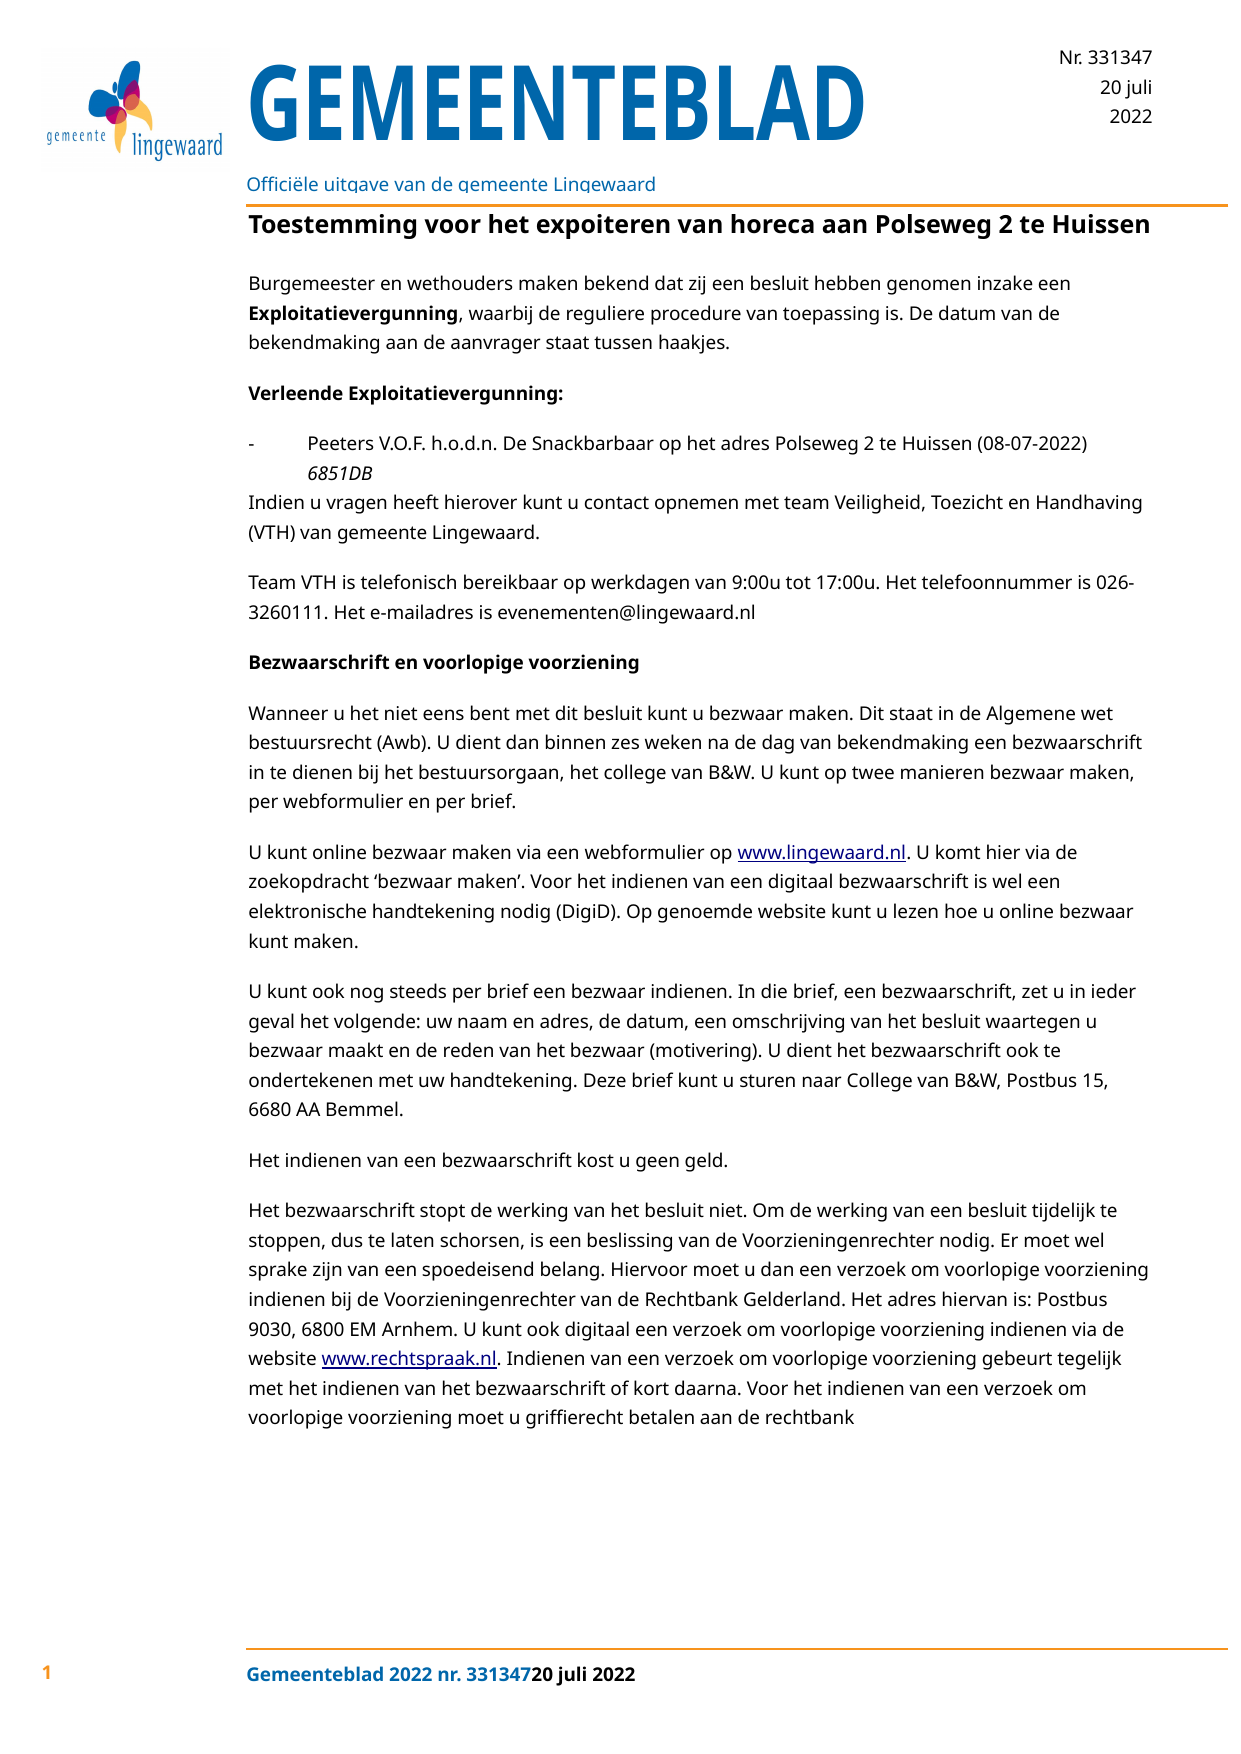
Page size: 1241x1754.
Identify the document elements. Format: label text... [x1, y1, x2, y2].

text Team VTH is telefonisch bereikbaar op werkdagen van 9:00u tot 17:00u. Het telefoonnummer is 026-3260111. Het e-mailadres is evenementen@lingewaard.nl [248, 569, 1152, 625]
text Burgemeester en wethouders maken bekend dat zij een besluit hebben genomen inzake een Exploitatievergunning, waarbij de reguliere procedure van toepassing is. De datum van de bekendmaking aan de aanvrager staat tussen haakjes. [248, 270, 1152, 355]
picture [41, 47, 231, 172]
text Verleende Exploitatievergunning: [248, 380, 1152, 406]
text U kunt ook nog steeds per brief een bezwaar indienen. In die brief, een bezwaarschrift, zet u in ieder geval het volgende: uw naam en adres, de datum, een omschrijving van het besluit waartegen u bezwaar maakt en de reden van het bezwaar (motivering). U dient het bezwaarschrift ook te ondertekenen met uw handtekening. Deze brief kunt u sturen naar College van B&W, Postbus 15, 6680 AA Bemmel. [248, 978, 1152, 1122]
text Toestemming voor het expoiteren van horeca aan Polseweg 2 te Huissen [248, 207, 1152, 241]
text Het bezwaarschrift stopt de werking van het besluit niet. Om de werking van een besluit tijdelijk te stoppen, dus te laten schorsen, is een beslissing van de Voorzieningenrechter nodig. Er moet wel sprake zijn van een spoedeisend belang. Hiervoor moet u dan een verzoek om voorlopige voorziening indienen bij de Voorzieningenrechter van de Rechtbank Gelderland. Het adres hiervan is: Postbus 9030, 6800 EM Arnhem. U kunt ook digitaal een verzoek om voorlopige voorziening indienen via de website www.rechtspraak.nl. Indienen van een verzoek om voorlopige voorziening gebeurt tegelijk met het indienen van het bezwaarschrift of kort daarna. Voor het indienen van een verzoek om voorlopige voorziening moet u griffierecht betalen aan de rechtbank [248, 1197, 1152, 1430]
text Indien u vragen heeft hierover kunt u contact opnemen met team Veiligheid, Toezicht en Handhaving (VTH) van gemeente Lingewaard. [248, 489, 1152, 545]
text Wanneer u het niet eens bent met dit besluit kunt u bezwaar maken. Dit staat in de Algemene wet bestuursrecht (Awb). U dient dan binnen zes weken na de dag van bekendmaking een bezwaarschrift in te dienen bij het bestuursorgaan, het college van B&W. U kunt op twee manieren bezwaar maken, per webformulier en per brief. [248, 700, 1152, 814]
list Peeters V.O.F. h.o.d.n. De Snackbarbaar op het adres Polseweg 2 te Huissen (08-07-2022) 6851DB [248, 430, 1152, 486]
text Bezwaarschrift en voorlopige voorziening [248, 649, 1152, 675]
text Het indienen van een bezwaarschrift kost u geen geld. [248, 1147, 1152, 1173]
text U kunt online bezwaar maken via een webformulier op www.lingewaard.nl. U komt hier via de zoekopdracht ‘bezwaar maken’. Voor het indienen van een digitaal bezwaarschrift is wel een elektronische handtekening nodig (DigiD). Op genoemde website kunt u lezen hoe u online bezwaar kunt maken. [248, 839, 1152, 953]
